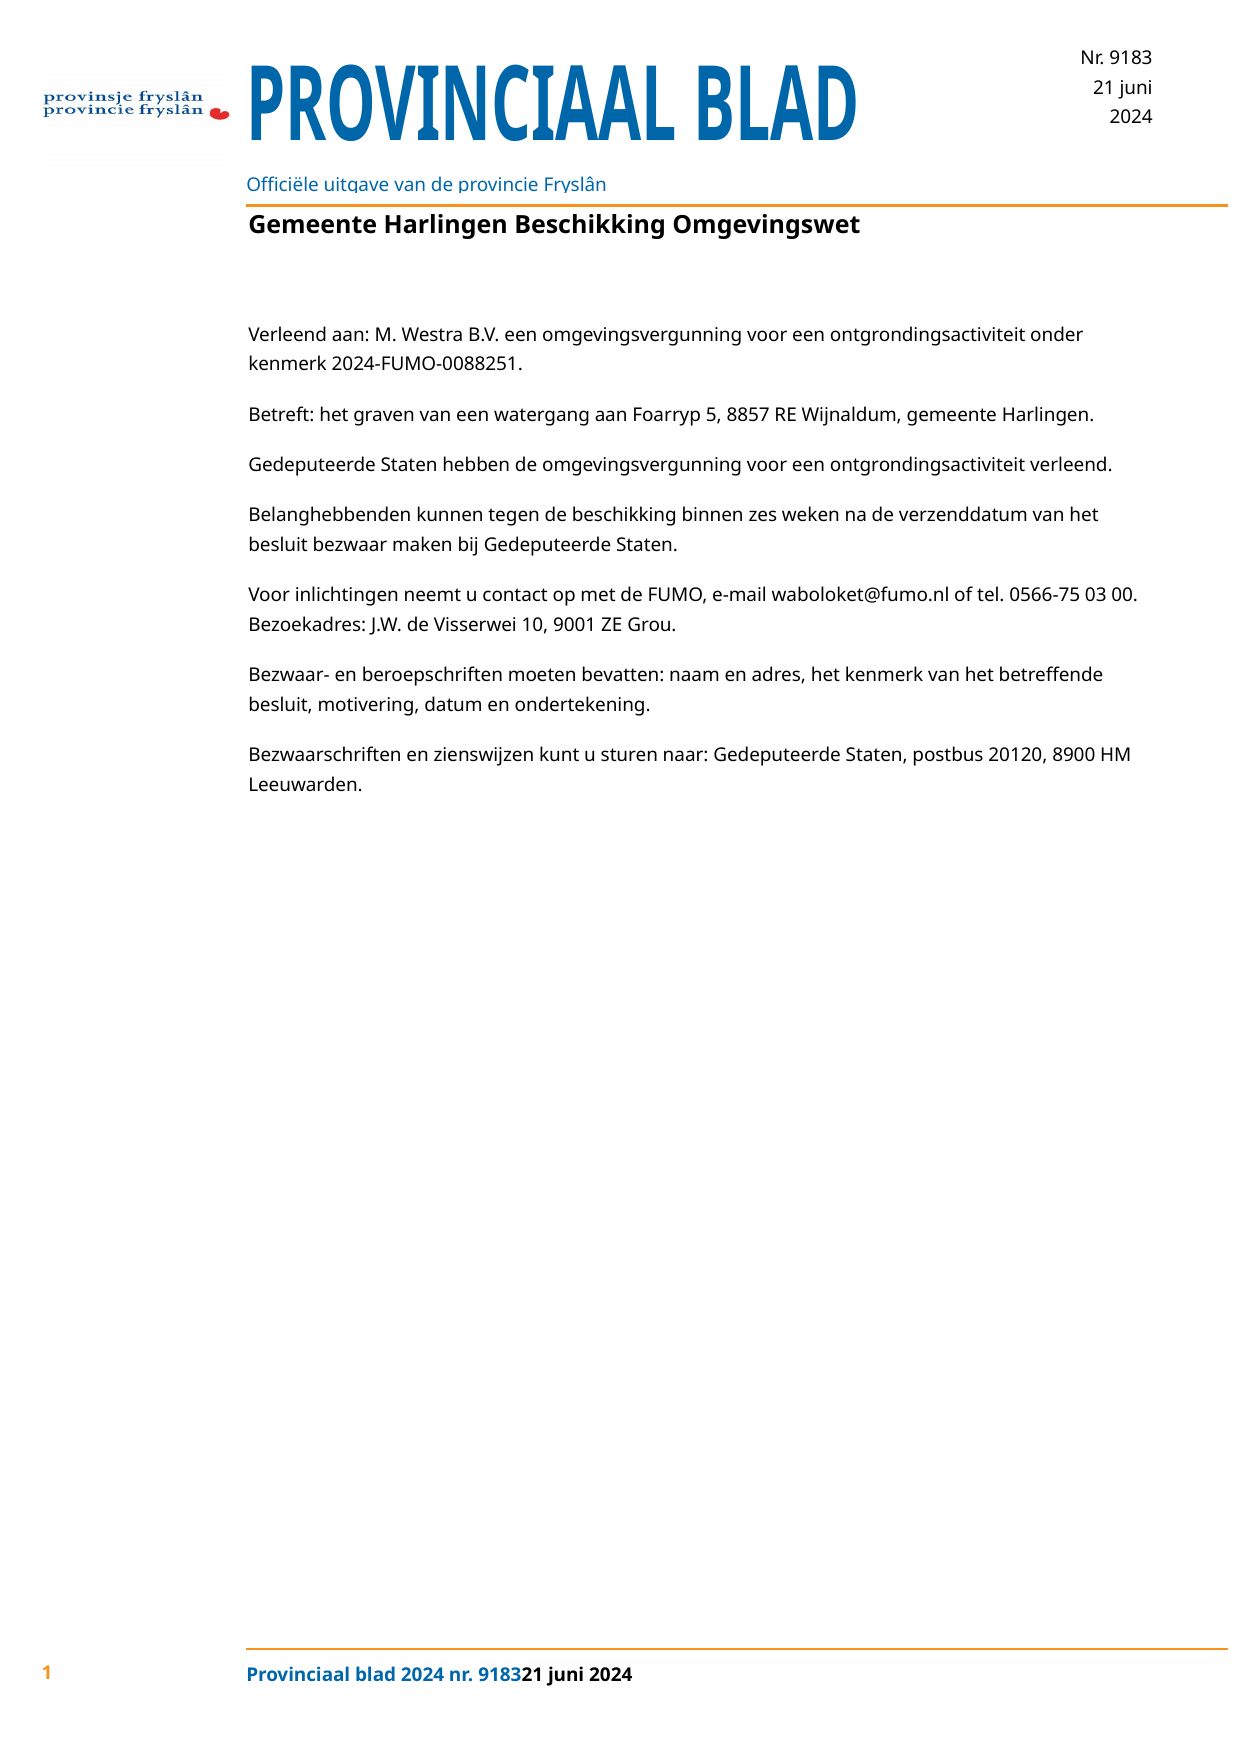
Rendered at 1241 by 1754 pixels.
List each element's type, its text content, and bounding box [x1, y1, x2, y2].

text Betreft: het graven van een watergang aan Foarryp 5, 8857 RE Wijnaldum, gemeente Harlingen. [248, 401, 1152, 426]
text Gemeente Harlingen Beschikking Omgevingswet [248, 207, 1152, 241]
picture [41, 47, 231, 172]
text Bezwaar- en beroepschriften moeten bevatten: naam en adres, het kenmerk van het betreffende besluit, motivering, datum en ondertekening. [248, 662, 1152, 717]
text Verleend aan: M. Westra B.V. een omgevingsvergunning voor een ontgrondingsactiviteit onder kenmerk 2024-FUMO-0088251. [248, 321, 1152, 376]
text Voor inlichtingen neemt u contact op met de FUMO, e-mail waboloket@fumo.nl of tel. 0566-75 03 00. Bezoekadres: J.W. de Visserwei 10, 9001 ZE Grou. [248, 582, 1152, 637]
text Gedeputeerde Staten hebben de omgevingsvergunning voor een ontgrondingsactiviteit verleend. [248, 451, 1152, 477]
text Bezwaarschriften en zienswijzen kunt u sturen naar: Gedeputeerde Staten, postbus 20120, 8900 HM Leeuwarden. [248, 742, 1152, 797]
text Belanghebbenden kunnen tegen de beschikking binnen zes weken na de verzenddatum van het besluit bezwaar maken bij Gedeputeerde Staten. [248, 502, 1152, 557]
